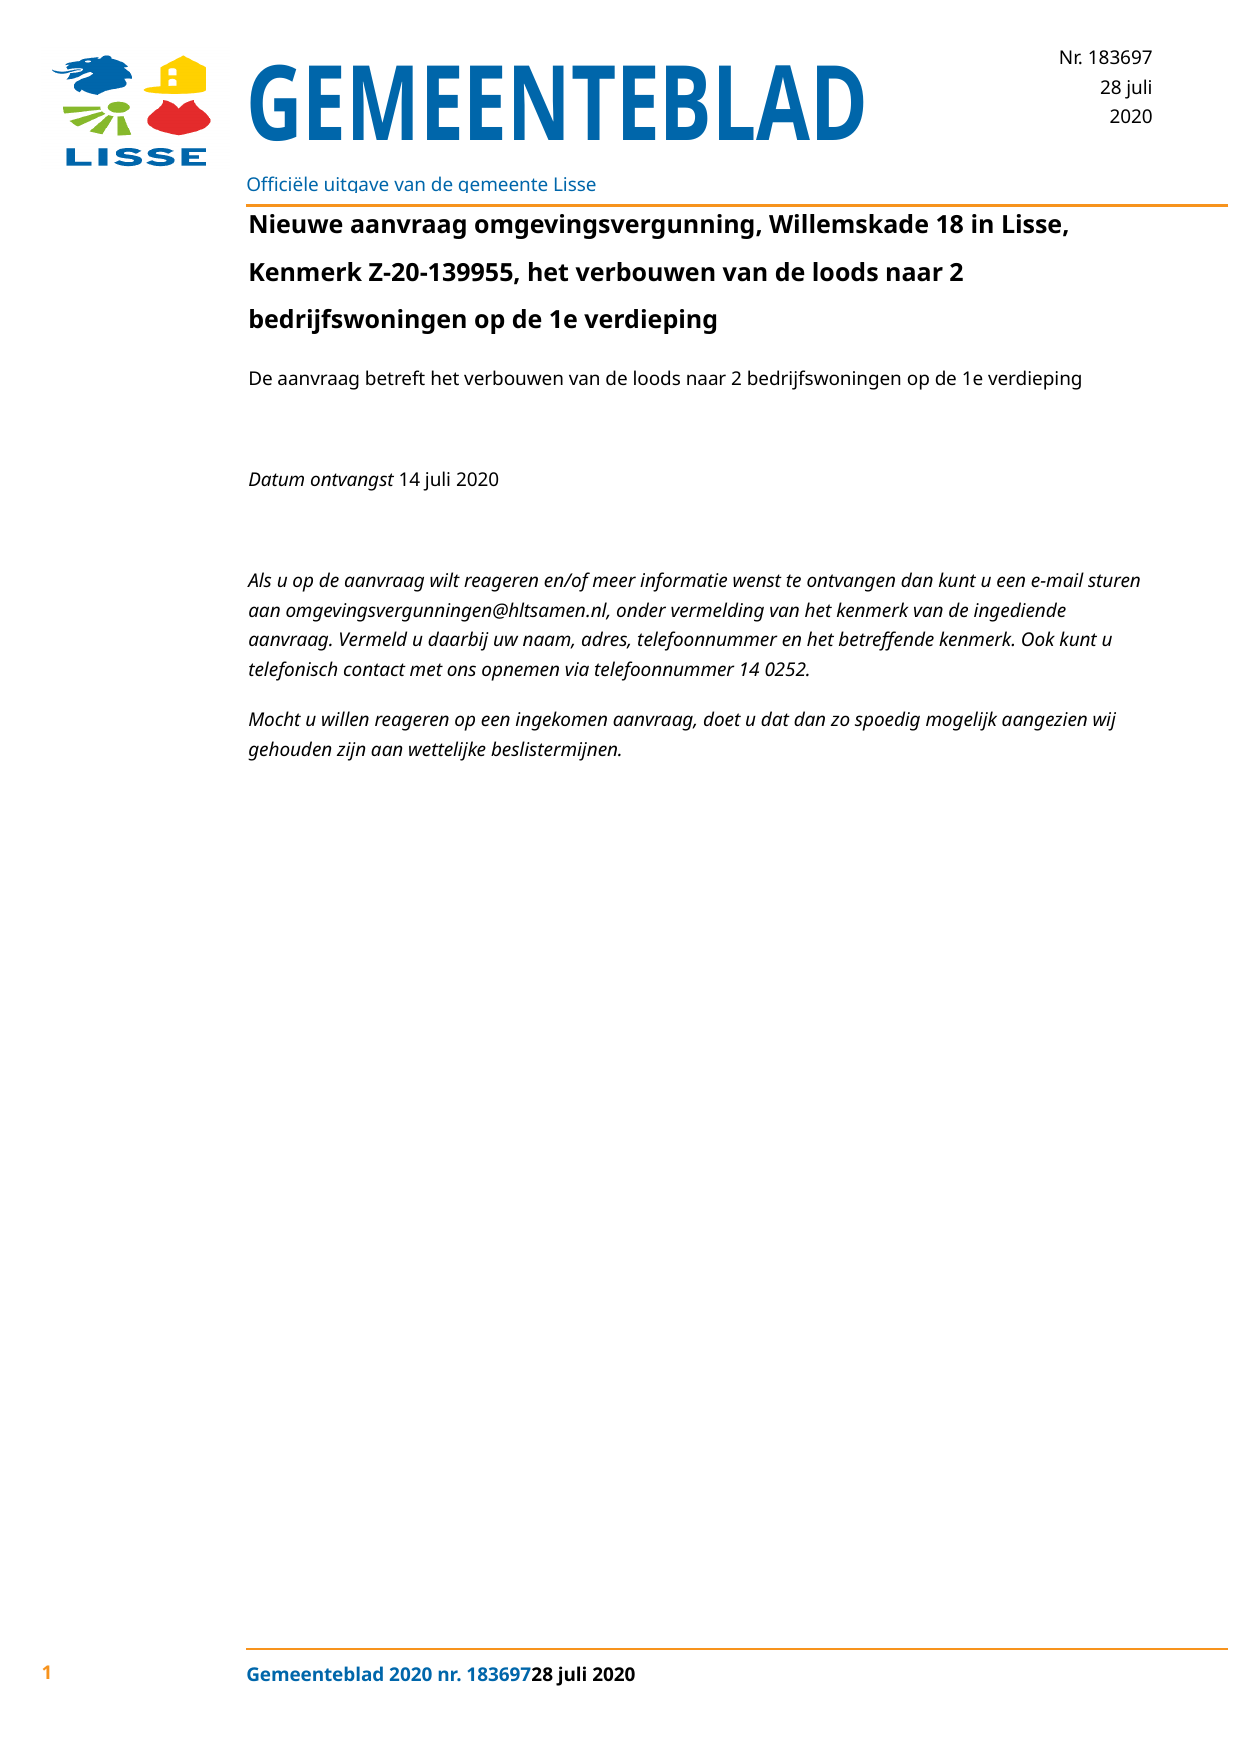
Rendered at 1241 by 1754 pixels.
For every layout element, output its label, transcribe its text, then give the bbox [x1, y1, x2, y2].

picture [41, 47, 231, 172]
text Datum ontvangst 14 juli 2020 [248, 466, 1152, 492]
text De aanvraag betreft het verbouwen van de loods naar 2 bedrijfswoningen op de 1e verdieping [248, 366, 1152, 391]
text Als u op de aanvraag wilt reageren en/of meer informatie wenst te ontvangen dan kunt u een e-mail sturen aan omgevingsvergunningen@hltsamen.nl, onder vermelding van het kenmerk van de ingediende aanvraag. Vermeld u daarbij uw naam, adres, telefoonnummer en het betreffende kenmerk. Ook kunt u telefonisch contact met ons opnemen via telefoonnummer 14 0252. [248, 567, 1152, 682]
text Nieuwe aanvraag omgevingsvergunning, Willemskade 18 in Lisse, Kenmerk Z-20-139955, het verbouwen van de loods naar 2 bedrijfswoningen op de 1e verdieping [248, 207, 1152, 336]
text Mocht u willen reageren op een ingekomen aanvraag, doet u dat dan zo spoedig mogelijk aangezien wij gehouden zijn aan wettelijke beslistermijnen. [248, 706, 1152, 762]
